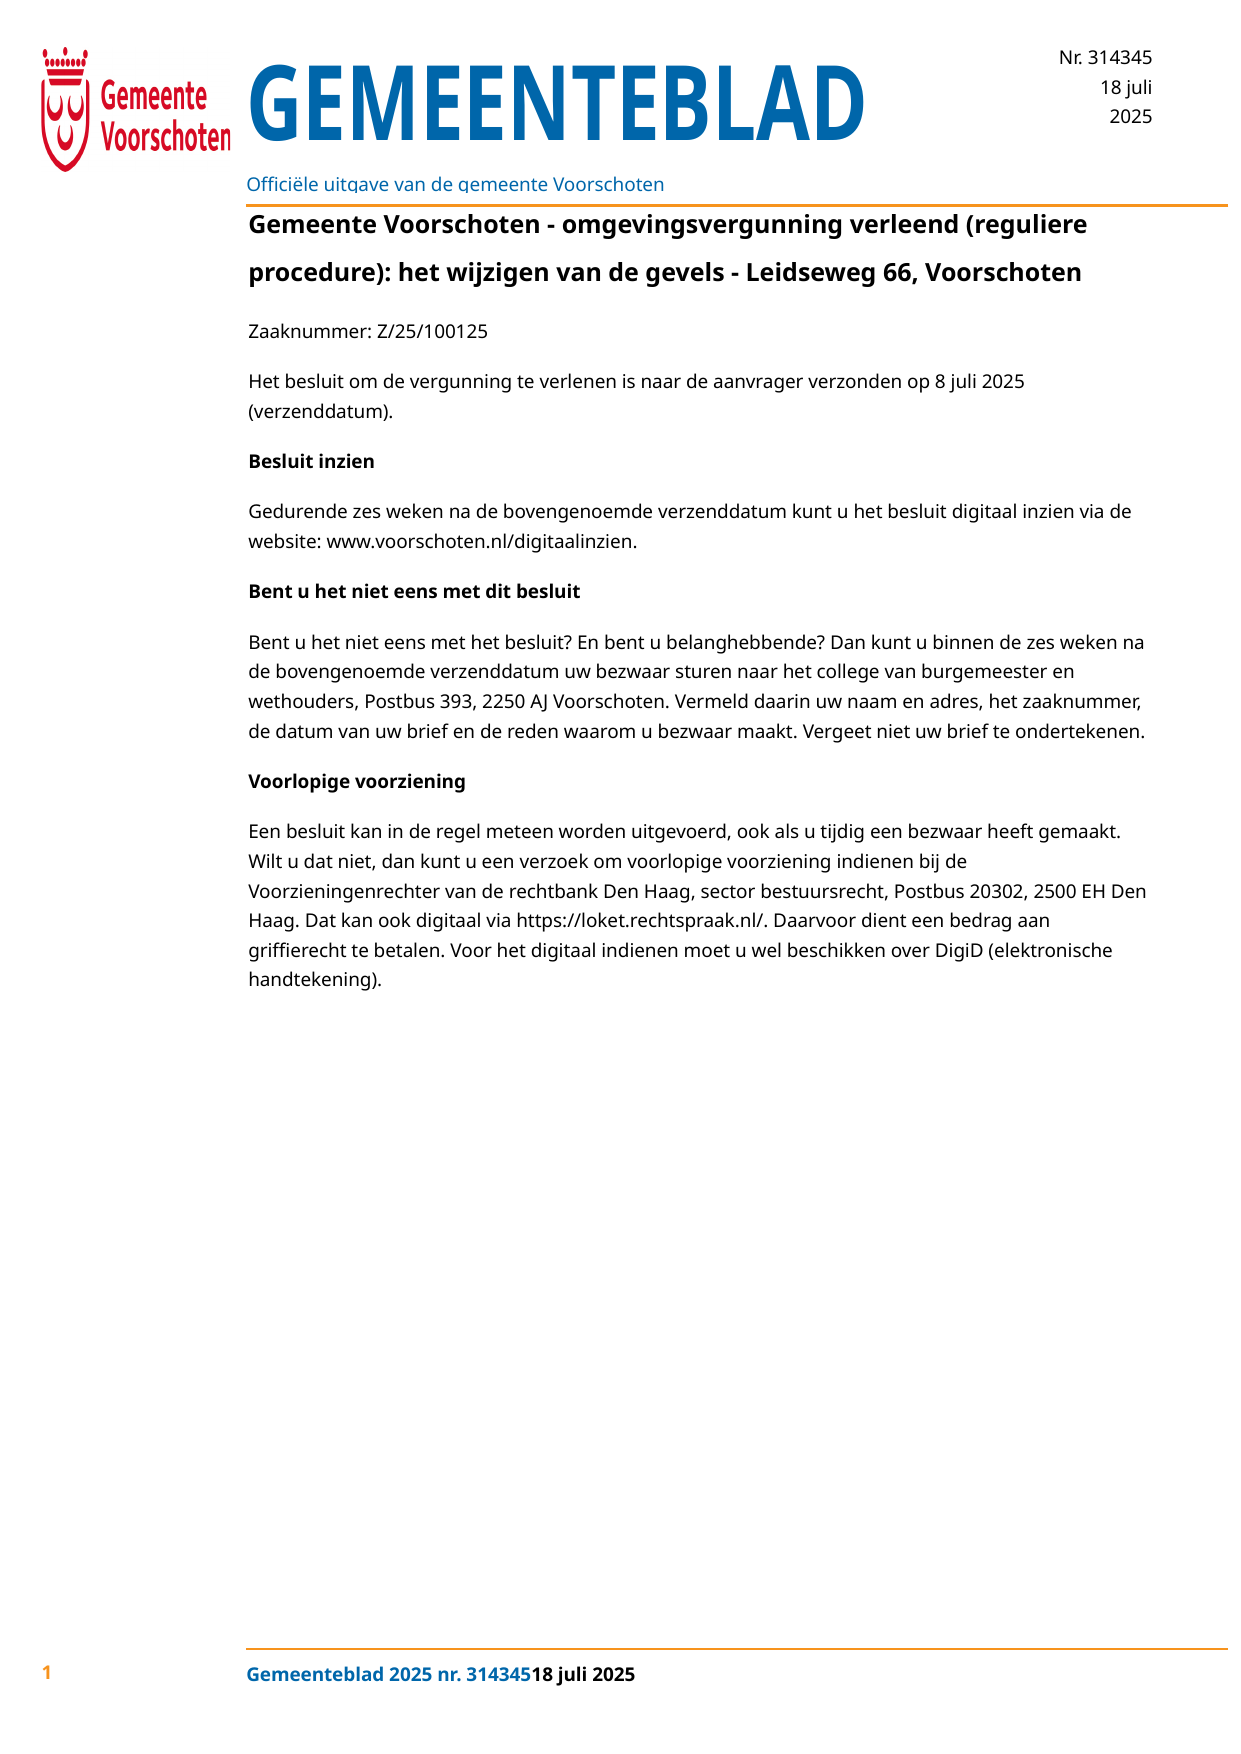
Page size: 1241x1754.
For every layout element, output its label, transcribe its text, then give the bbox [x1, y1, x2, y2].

text Bent u het niet eens met dit besluit [248, 579, 1152, 604]
text Het besluit om de vergunning te verlenen is naar de aanvrager verzonden op 8 juli 2025 (verzenddatum). [248, 368, 1152, 424]
picture [41, 47, 231, 172]
text Zaaknummer: Z/25/100125 [248, 318, 1152, 344]
text Besluit inzien [248, 448, 1152, 474]
text Gemeente Voorschoten - omgevingsvergunning verleend (reguliere procedure): het wijzigen van de gevels - Leidseweg 66, Voorschoten [248, 207, 1152, 288]
text Gedurende zes weken na de bovengenoemde verzenddatum kunt u het besluit digitaal inzien via de website: www.voorschoten.nl/digitaalinzien. [248, 499, 1152, 554]
text Bent u het niet eens met het besluit? En bent u belanghebbende? Dan kunt u binnen de zes weken na de bovengenoemde verzenddatum uw bezwaar sturen naar het college van burgemeester en wethouders, Postbus 393, 2250 AJ Voorschoten. Vermeld daarin uw naam en adres, het zaaknummer, de datum van uw brief en de reden waarom u bezwaar maakt. Vergeet niet uw brief te ondertekenen. [248, 629, 1152, 744]
text Een besluit kan in de regel meteen worden uitgevoerd, ook als u tijdig een bezwaar heeft gemaakt. Wilt u dat niet, dan kunt u een verzoek om voorlopige voorziening indienen bij de Voorzieningenrechter van de rechtbank Den Haag, sector bestuursrecht, Postbus 20302, 2500 EH Den Haag. Dat kan ook digitaal via https://loket.rechtspraak.nl/. Daarvoor dient een bedrag aan griffierecht te betalen. Voor het digitaal indienen moet u wel beschikken over DigiD (elektronische handtekening). [248, 819, 1152, 992]
text Voorlopige voorziening [248, 768, 1152, 794]
